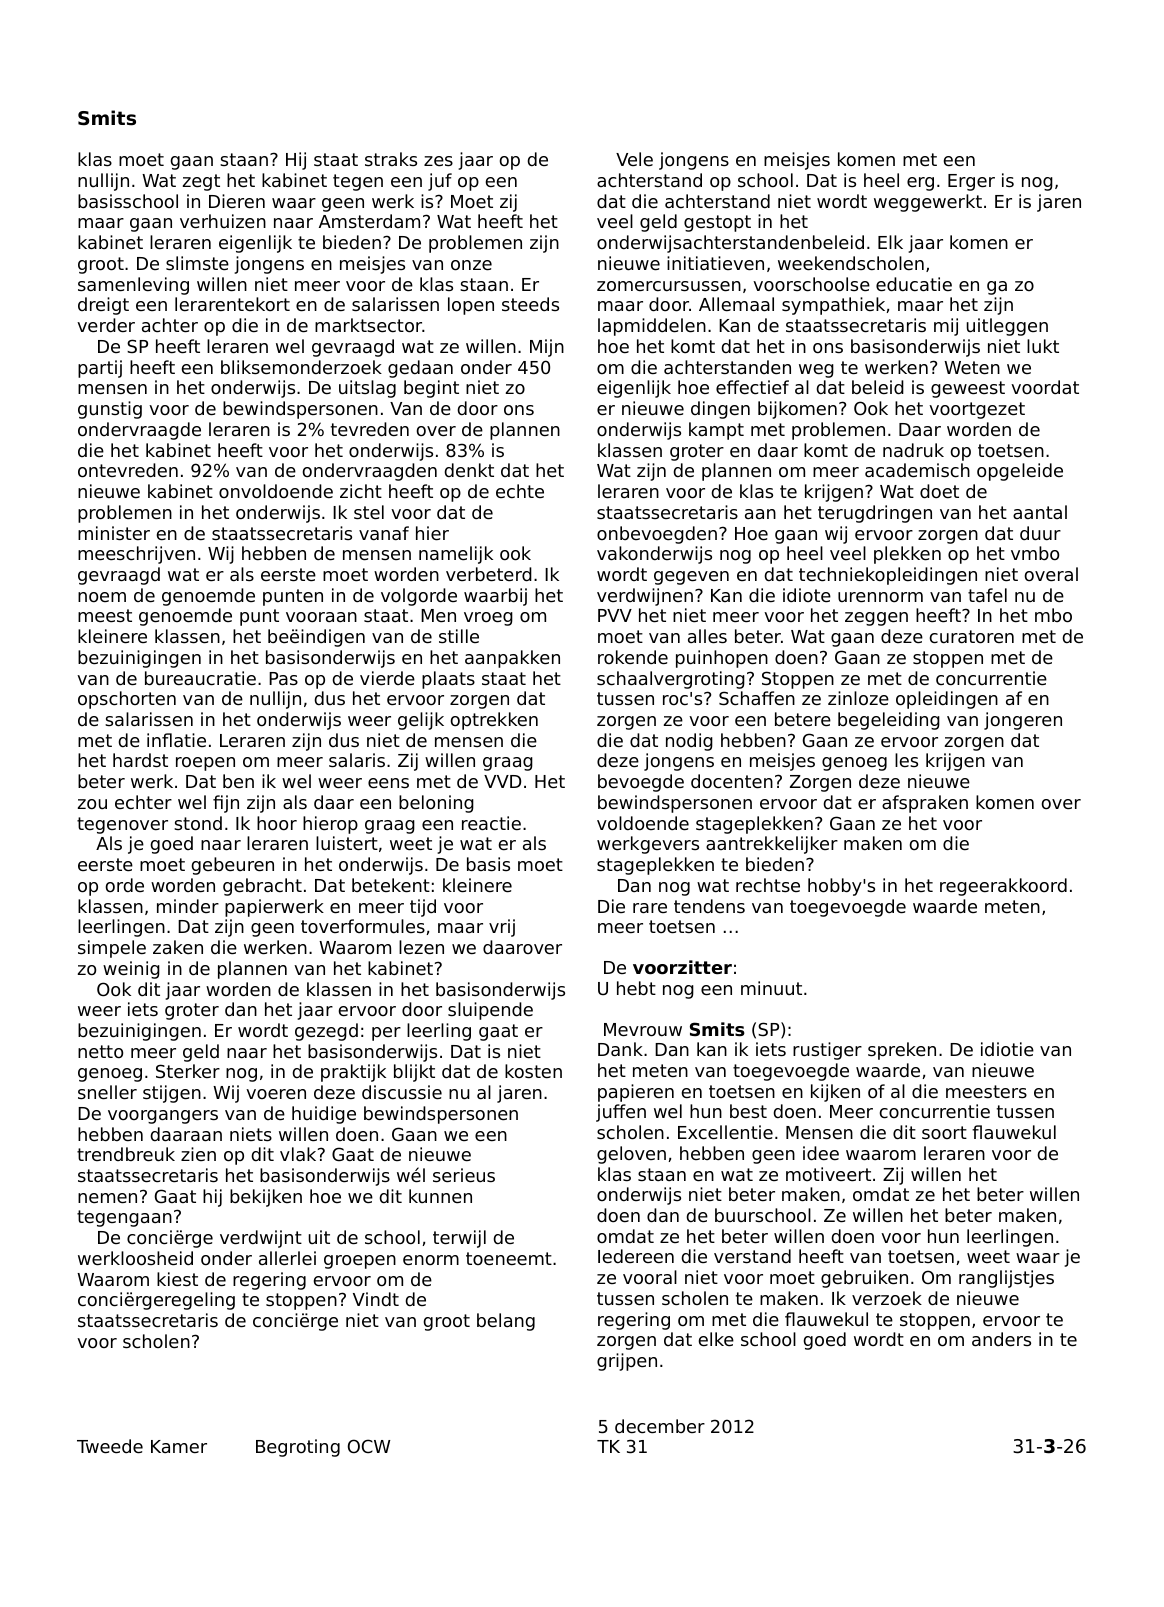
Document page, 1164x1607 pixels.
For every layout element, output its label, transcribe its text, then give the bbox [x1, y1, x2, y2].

text Dan nog wat rechtse hobby's in het regeerakkoord. Die rare tendens van toegevoegde waarde meten, meer toetsen … [596, 876, 1087, 938]
text Ook dit jaar worden de klassen in het basisonderwijs weer iets groter dan het jaar ervoor door sluipende bezuinigingen. Er wordt gezegd: per leerling gaat er netto meer geld naar het basisonderwijs. Dat is niet genoeg. Sterker nog, in de praktijk blijkt dat de kosten sneller stijgen. Wij voeren deze discussie nu al jaren. De voorgangers van de huidige bewindspersonen hebben daaraan niets willen doen. Gaan we een trendbreuk zien op dit vlak? Gaat de nieuwe staatssecretaris het basisonderwijs wél serieus nemen? Gaat hij bekijken hoe we dit kunnen tegengaan? [77, 979, 567, 1228]
text Als je goed naar leraren luistert, weet je wat er als eerste moet gebeuren in het onderwijs. De basis moet op orde worden gebracht. Dat betekent: kleinere klassen, minder papierwerk en meer tijd voor leerlingen. Dat zijn geen toverformules, maar vrij simpele zaken die werken. Waarom lezen we daarover zo weinig in de plannen van het kabinet? [77, 834, 567, 979]
text De SP heeft leraren wel gevraagd wat ze willen. Mijn partij heeft een bliksemonderzoek gedaan onder 450 mensen in het onderwijs. De uitslag begint niet zo gunstig voor de bewindspersonen. Van de door ons ondervraagde leraren is 2% tevreden over de plannen die het kabinet heeft voor het onderwijs. 83% is ontevreden. 92% van de ondervraagden denkt dat het nieuwe kabinet onvoldoende zicht heeft op de echte problemen in het onderwijs. Ik stel voor dat de minister en de staatssecretaris vanaf hier meeschrijven. Wij hebben de mensen namelijk ook gevraagd wat er als eerste moet worden verbeterd. Ik noem de genoemde punten in de volgorde waarbij het meest genoemde punt vooraan staat. Men vroeg om kleinere klassen, het beëindigen van de stille bezuinigingen in het basisonderwijs en het aanpakken van de bureaucratie. Pas op de vierde plaats staat het opschorten van de nullijn, dus het ervoor zorgen dat de salarissen in het onderwijs weer gelijk optrekken met de inflatie. Leraren zijn dus niet de mensen die het hardst roepen om meer salaris. Zij willen graag beter werk. Dat ben ik wel weer eens met de VVD. Het zou echter wel fijn zijn als daar een beloning tegenover stond. Ik hoor hierop graag een reactie. [77, 337, 567, 834]
text klas moet gaan staan? Hij staat straks zes jaar op de nullijn. Wat zegt het kabinet tegen een juf op een basisschool in Dieren waar geen werk is? Moet zij maar gaan verhuizen naar Amsterdam? Wat heeft het kabinet leraren eigenlijk te bieden? De problemen zijn groot. De slimste jongens en meisjes van onze samenleving willen niet meer voor de klas staan. Er dreigt een lerarentekort en de salarissen lopen steeds verder achter op die in de marktsector. [77, 150, 567, 337]
text Mevrouw Smits (SP): [596, 1019, 1087, 1040]
text U hebt nog een minuut. [596, 979, 1087, 999]
text De voorzitter: [596, 958, 1087, 979]
text Dank. Dan kan ik iets rustiger spreken. De idiotie van het meten van toegevoegde waarde, van nieuwe papieren en toetsen en kijken of al die meesters en juffen wel hun best doen. Meer concurrentie tussen scholen. Excellentie. Mensen die dit soort flauwekul geloven, hebben geen idee waarom leraren voor de klas staan en wat ze motiveert. Zij willen het onderwijs niet beter maken, omdat ze het beter willen doen dan de buurschool. Ze willen het beter maken, omdat ze het beter willen doen voor hun leerlingen. Iedereen die verstand heeft van toetsen, weet waar je ze vooral niet voor moet gebruiken. Om ranglijstjes tussen scholen te maken. Ik verzoek de nieuwe regering om met die flauwekul te stoppen, ervoor te zorgen dat elke school goed wordt en om anders in te grijpen. [596, 1040, 1087, 1372]
text Vele jongens en meisjes komen met een achterstand op school. Dat is heel erg. Erger is nog, dat die achterstand niet wordt weggewerkt. Er is jaren veel geld gestopt in het onderwijsachterstandenbeleid. Elk jaar komen er nieuwe initiatieven, weekendscholen, zomercursussen, voorschoolse educatie en ga zo maar door. Allemaal sympathiek, maar het zijn lapmiddelen. Kan de staatssecretaris mij uitleggen hoe het komt dat het in ons basisonderwijs niet lukt om die achterstanden weg te werken? Weten we eigenlijk hoe effectief al dat beleid is geweest voordat er nieuwe dingen bijkomen? Ook het voortgezet onderwijs kampt met problemen. Daar worden de klassen groter en daar komt de nadruk op toetsen. Wat zijn de plannen om meer academisch opgeleide leraren voor de klas te krijgen? Wat doet de staatssecretaris aan het terugdringen van het aantal onbevoegden? Hoe gaan wij ervoor zorgen dat duur vakonderwijs nog op heel veel plekken op het vmbo wordt gegeven en dat techniekopleidingen niet overal verdwijnen? Kan die idiote urennorm van tafel nu de PVV het niet meer voor het zeggen heeft? In het mbo moet van alles beter. Wat gaan deze curatoren met de rokende puinhopen doen? Gaan ze stoppen met de schaalvergroting? Stoppen ze met de concurrentie tussen roc's? Schaffen ze zinloze opleidingen af en zorgen ze voor een betere begeleiding van jongeren die dat nodig hebben? Gaan ze ervoor zorgen dat deze jongens en meisjes genoeg les krijgen van bevoegde docenten? Zorgen deze nieuwe bewindspersonen ervoor dat er afspraken komen over voldoende stageplekken? Gaan ze het voor werkgevers aantrekkelijker maken om die stageplekken te bieden? [596, 150, 1087, 876]
text De conciërge verdwijnt uit de school, terwijl de werkloosheid onder allerlei groepen enorm toeneemt. Waarom kiest de regering ervoor om de conciërgeregeling te stoppen? Vindt de staatssecretaris de conciërge niet van groot belang voor scholen? [77, 1228, 567, 1352]
